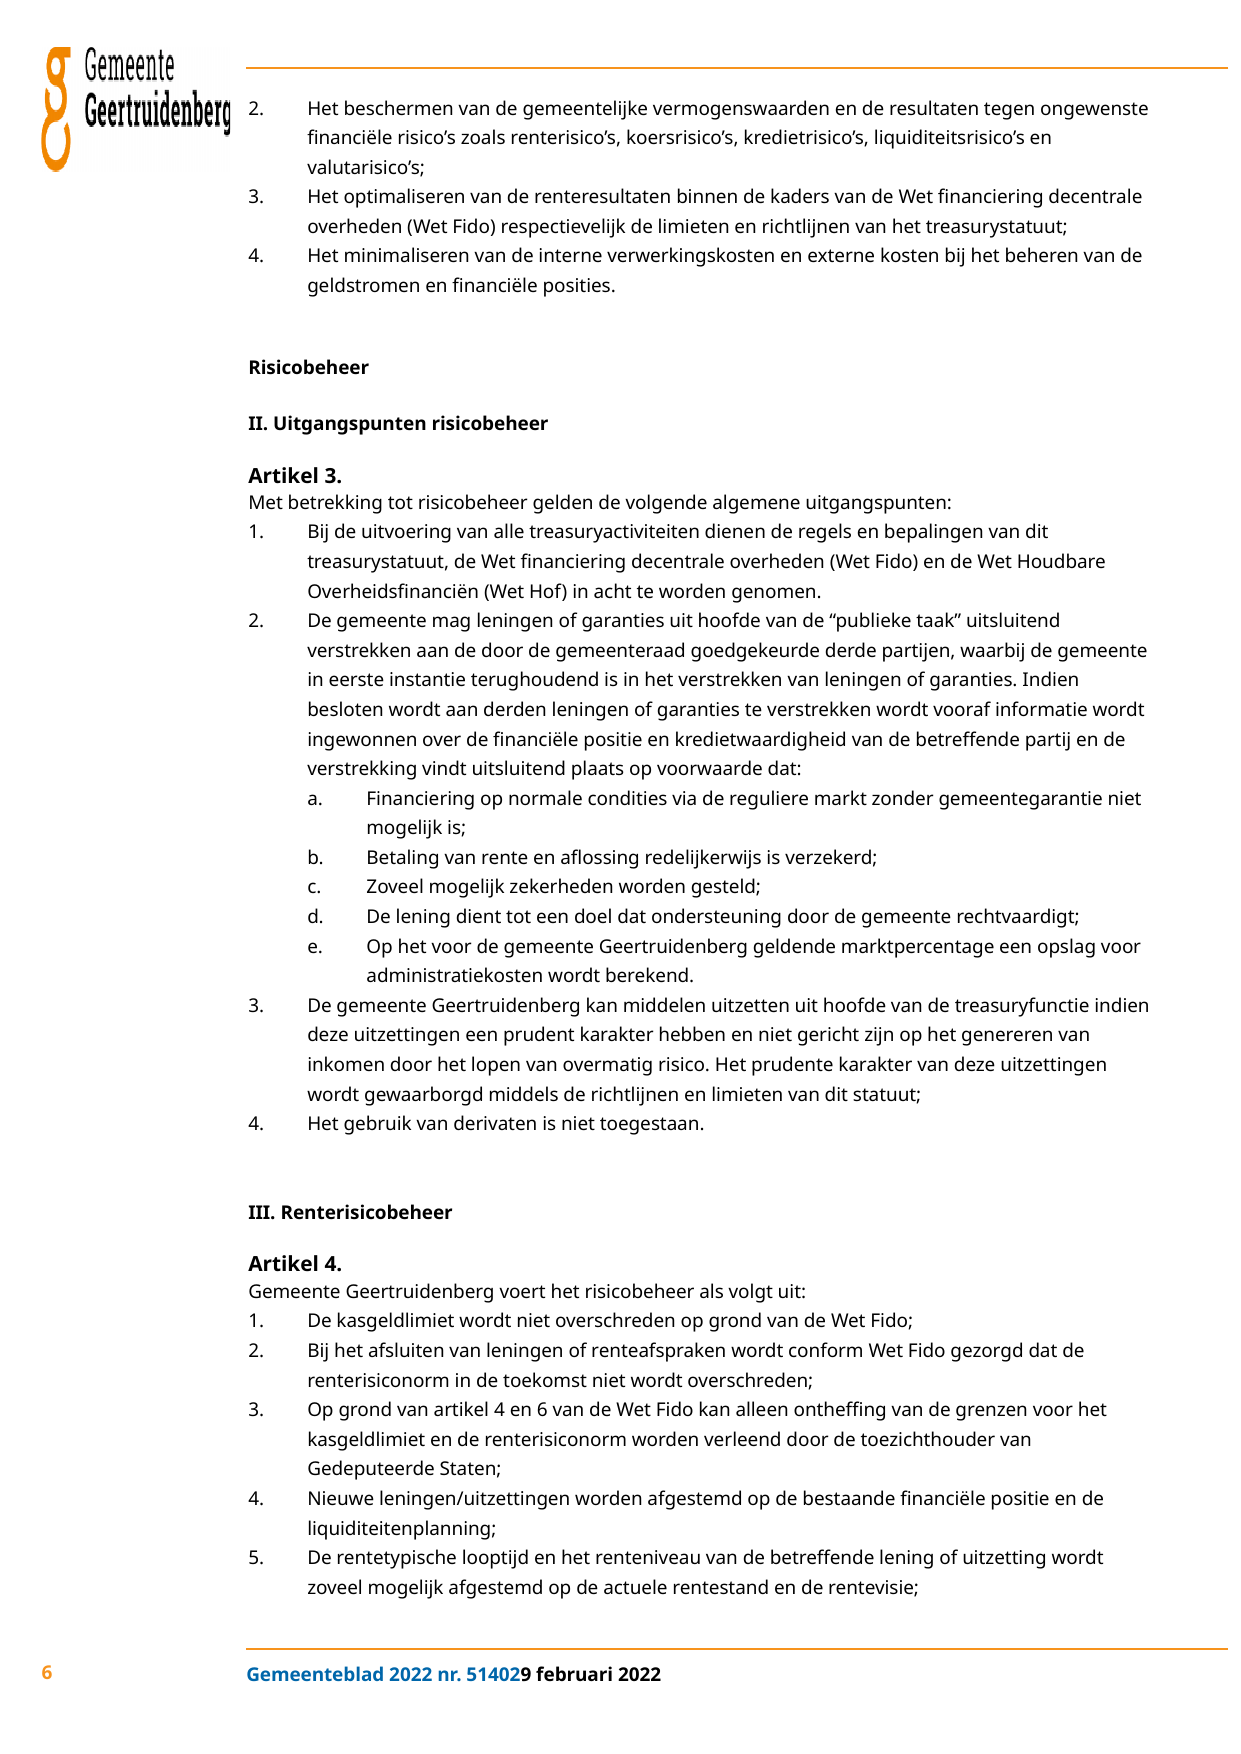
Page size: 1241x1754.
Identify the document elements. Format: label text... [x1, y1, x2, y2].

list Zoveel mogelijk zekerheden worden gesteld; [307, 874, 1152, 899]
list Op grond van artikel 4 en 6 van de Wet Fido kan alleen ontheffing van de grenzen voor het kasgeldlimiet en de renterisiconorm worden verleend door de toezichthouder van Gedeputeerde Staten; [248, 1396, 1152, 1481]
list Het optimaliseren van de renteresultaten binnen de kaders van de Wet financiering decentrale overheden (Wet Fido) respectievelijk de limieten en richtlijnen van het treasurystatuut; [248, 183, 1152, 239]
text Risicobeheer [248, 352, 1152, 381]
list De lening dient tot een doel dat ondersteuning door de gemeente rechtvaardigt; [307, 903, 1152, 929]
text Met betrekking tot risicobeheer gelden de volgende algemene uitgangspunten: [248, 489, 1152, 515]
text Artikel 4. [248, 1249, 1152, 1278]
picture [41, 47, 231, 172]
list Het gebruik van derivaten is niet toegestaan. [248, 1110, 1152, 1136]
text Gemeente Geertruidenberg voert het risicobeheer als volgt uit: [248, 1278, 1152, 1304]
list Nieuwe leningen/uitzettingen worden afgestemd op de bestaande financiële positie en de liquiditeitenplanning; [248, 1485, 1152, 1540]
list De gemeente mag leningen of garanties uit hoofde van de “publieke taak” uitsluitend verstrekken aan de door de gemeenteraad goedgekeurde derde partijen, waarbij de gemeente in eerste instantie terughoudend is in het verstrekken van leningen of garanties. Indien besloten wordt aan derden leningen of garanties te verstrekken wordt vooraf informatie wordt ingewonnen over de financiële positie en kredietwaardigheid van de betreffende partij en de verstrekking vindt uitsluitend plaats op voorwaarde dat: [248, 607, 1152, 781]
list Bij de uitvoering van alle treasuryactiviteiten dienen de regels en bepalingen van dit treasurystatuut, de Wet financiering decentrale overheden (Wet Fido) en de Wet Houdbare Overheidsfinanciën (Wet Hof) in acht te worden genomen. [248, 519, 1152, 604]
list Betaling van rente en aflossing redelijkerwijs is verzekerd; [307, 844, 1152, 870]
list Financiering op normale condities via de reguliere markt zonder gemeentegarantie niet mogelijk is; [307, 785, 1152, 840]
list Op het voor de gemeente Geertruidenberg geldende marktpercentage een opslag voor administratiekosten wordt berekend. [307, 933, 1152, 988]
list De gemeente Geertruidenberg kan middelen uitzetten uit hoofde van de treasuryfunctie indien deze uitzettingen een prudent karakter hebben en niet gericht zijn op het genereren van inkomen door het lopen van overmatig risico. Het prudente karakter van deze uitzettingen wordt gewaarborgd middels de richtlijnen en limieten van dit statuut; [248, 992, 1152, 1107]
text III. Renterisicobeheer [248, 1199, 1152, 1225]
list Het beschermen van de gemeentelijke vermogenswaarden en de resultaten tegen ongewenste financiële risico’s zoals renterisico’s, koersrisico’s, kredietrisico’s, liquiditeitsrisico’s en valutarisico’s; [248, 95, 1152, 180]
text II. Uitgangspunten risicobeheer [248, 410, 1152, 436]
list Het minimaliseren van de interne verwerkingskosten en externe kosten bij het beheren van de geldstromen en financiële posities. [248, 243, 1152, 298]
text Artikel 3. [248, 461, 1152, 489]
list De rentetypische looptijd en het renteniveau van de betreffende lening of uitzetting wordt zoveel mogelijk afgestemd op de actuele rentestand en de rentevisie; [248, 1544, 1152, 1599]
list De kasgeldlimiet wordt niet overschreden op grond van de Wet Fido; [248, 1308, 1152, 1333]
list Bij het afsluiten van leningen of renteafspraken wordt conform Wet Fido gezorgd dat de renterisiconorm in de toekomst niet wordt overschreden; [248, 1337, 1152, 1392]
